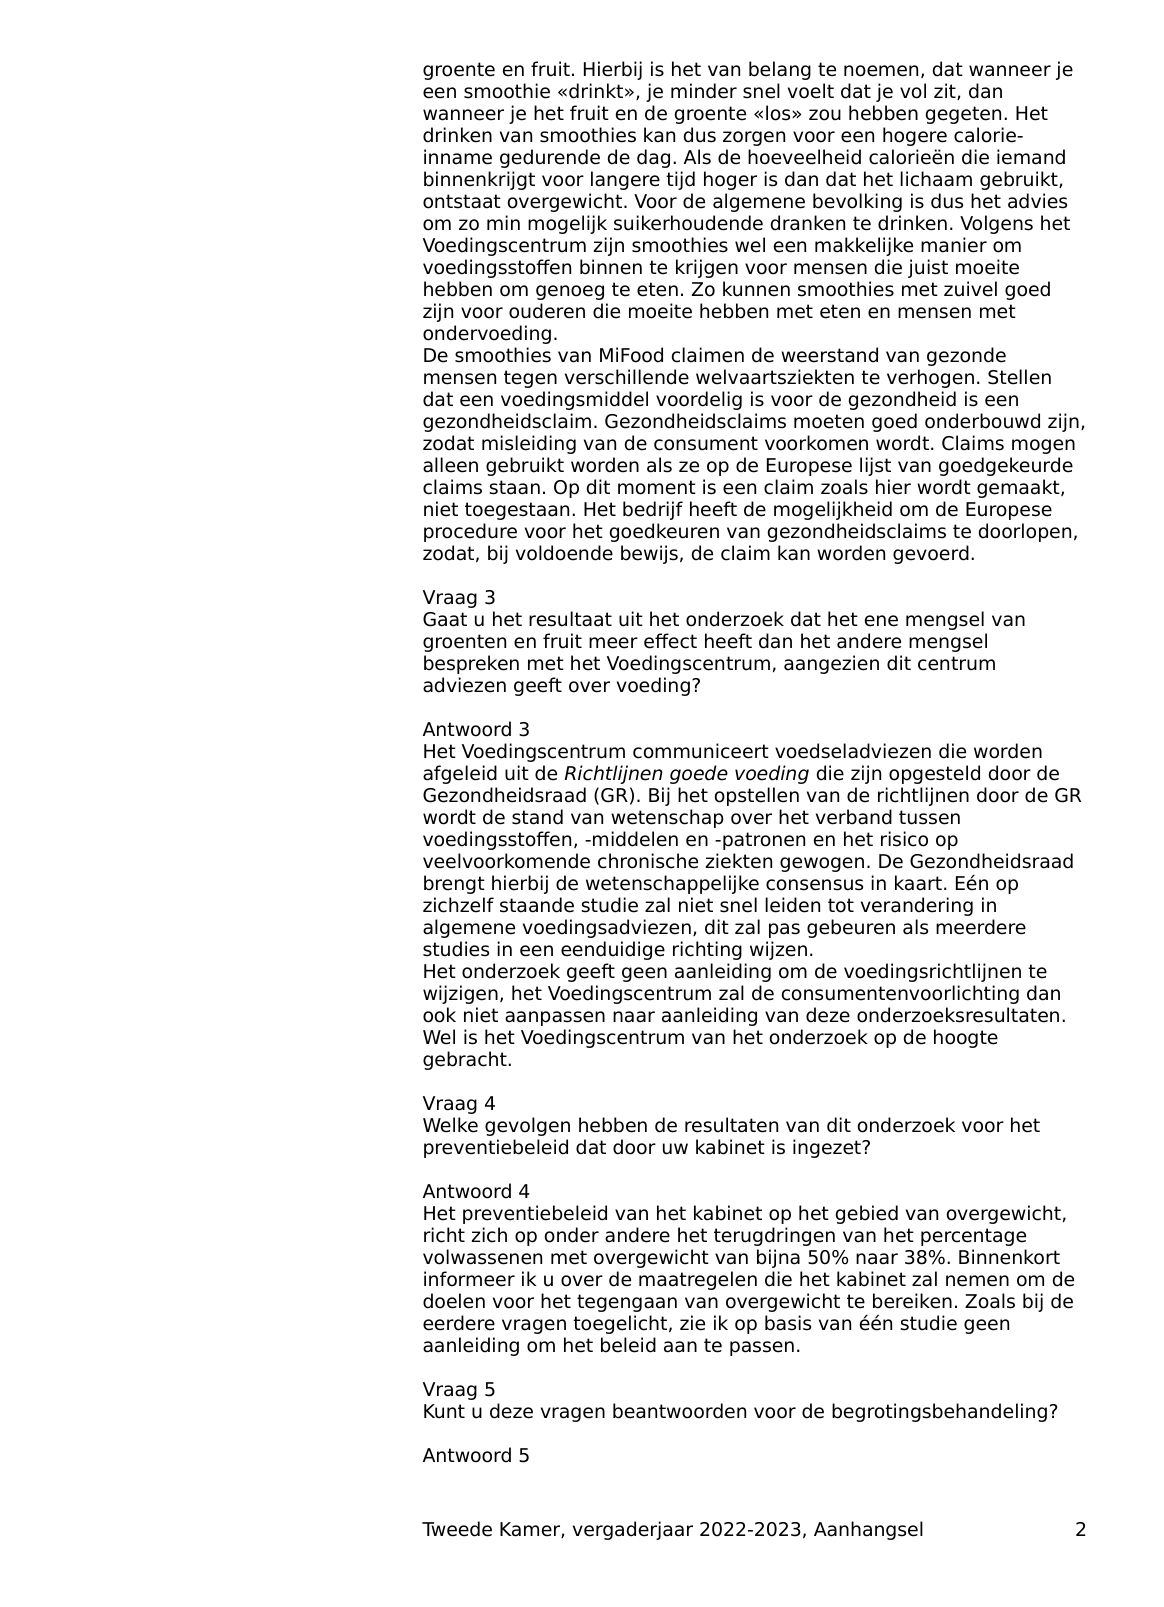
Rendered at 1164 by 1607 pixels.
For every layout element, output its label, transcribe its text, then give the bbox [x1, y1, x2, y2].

text Het preventiebeleid van het kabinet op het gebied van overgewicht, richt zich op onder andere het terugdringen van het percentage volwassenen met overgewicht van bijna 50% naar 38%. Binnenkort informeer ik u over de maatregelen die het kabinet zal nemen om de doelen voor het tegengaan van overgewicht te bereiken. Zoals bij de eerdere vragen toegelicht, zie ik op basis van één studie geen aanleiding om het beleid aan te passen. [422, 1203, 1087, 1357]
text De smoothies van MiFood claimen de weerstand van gezonde mensen tegen verschillende welvaartsziekten te verhogen. Stellen dat een voedingsmiddel voordelig is voor de gezondheid is een gezondheidsclaim. Gezondheidsclaims moeten goed onderbouwd zijn, zodat misleiding van de consument voorkomen wordt. Claims mogen alleen gebruikt worden als ze op de Europese lijst van goedgekeurde claims staan. Op dit moment is een claim zoals hier wordt gemaakt, niet toegestaan. Het bedrijf heeft de mogelijkheid om de Europese procedure voor het goedkeuren van gezondheidsclaims te doorlopen, zodat, bij voldoende bewijs, de claim kan worden gevoerd. [422, 345, 1087, 564]
text Het onderzoek geeft geen aanleiding om de voedingsrichtlijnen te wijzigen, het Voedingscentrum zal de consumentenvoorlichting dan ook niet aanpassen naar aanleiding van deze onderzoeksresultaten. Wel is het Voedingscentrum van het onderzoek op de hoogte gebracht. [422, 961, 1087, 1071]
text Het Voedingscentrum communiceert voedseladviezen die worden afgeleid uit de Richtlijnen goede voeding die zijn opgesteld door de Gezondheidsraad (GR). Bij het opstellen van de richtlijnen door de GR wordt de stand van wetenschap over het verband tussen voedingsstoffen, -middelen en -patronen en het risico op veelvoorkomende chronische ziekten gewogen. De Gezondheidsraad brengt hierbij de wetenschappelijke consensus in kaart. Eén op zichzelf staande studie zal niet snel leiden tot verandering in algemene voedingsadviezen, dit zal pas gebeuren als meerdere studies in een eenduidige richting wijzen. [422, 741, 1087, 961]
text Vraag 4 [422, 1093, 1087, 1115]
text Kunt u deze vragen beantwoorden voor de begrotingsbehandeling? [422, 1401, 1087, 1423]
text groente en fruit. Hierbij is het van belang te noemen, dat wanneer je een smoothie «drinkt», je minder snel voelt dat je vol zit, dan wanneer je het fruit en de groente «los» zou hebben gegeten. Het drinken van smoothies kan dus zorgen voor een hogere calorie-inname gedurende de dag. Als de hoeveelheid calorieën die iemand binnenkrijgt voor langere tijd hoger is dan dat het lichaam gebruikt, ontstaat overgewicht. Voor de algemene bevolking is dus het advies om zo min mogelijk suikerhoudende dranken te drinken. Volgens het Voedingscentrum zijn smoothies wel een makkelijke manier om voedingsstoffen binnen te krijgen voor mensen die juist moeite hebben om genoeg te eten. Zo kunnen smoothies met zuivel goed zijn voor ouderen die moeite hebben met eten en mensen met ondervoeding. [422, 59, 1087, 345]
text Antwoord 5 [422, 1445, 1087, 1467]
text Gaat u het resultaat uit het onderzoek dat het ene mengsel van groenten en fruit meer effect heeft dan het andere mengsel bespreken met het Voedingscentrum, aangezien dit centrum adviezen geeft over voeding? [422, 609, 1087, 697]
text Welke gevolgen hebben de resultaten van dit onderzoek voor het preventiebeleid dat door uw kabinet is ingezet? [422, 1115, 1087, 1159]
text Vraag 3 [422, 587, 1087, 609]
text Antwoord 4 [422, 1181, 1087, 1203]
text Antwoord 3 [422, 719, 1087, 741]
text Vraag 5 [422, 1379, 1087, 1401]
